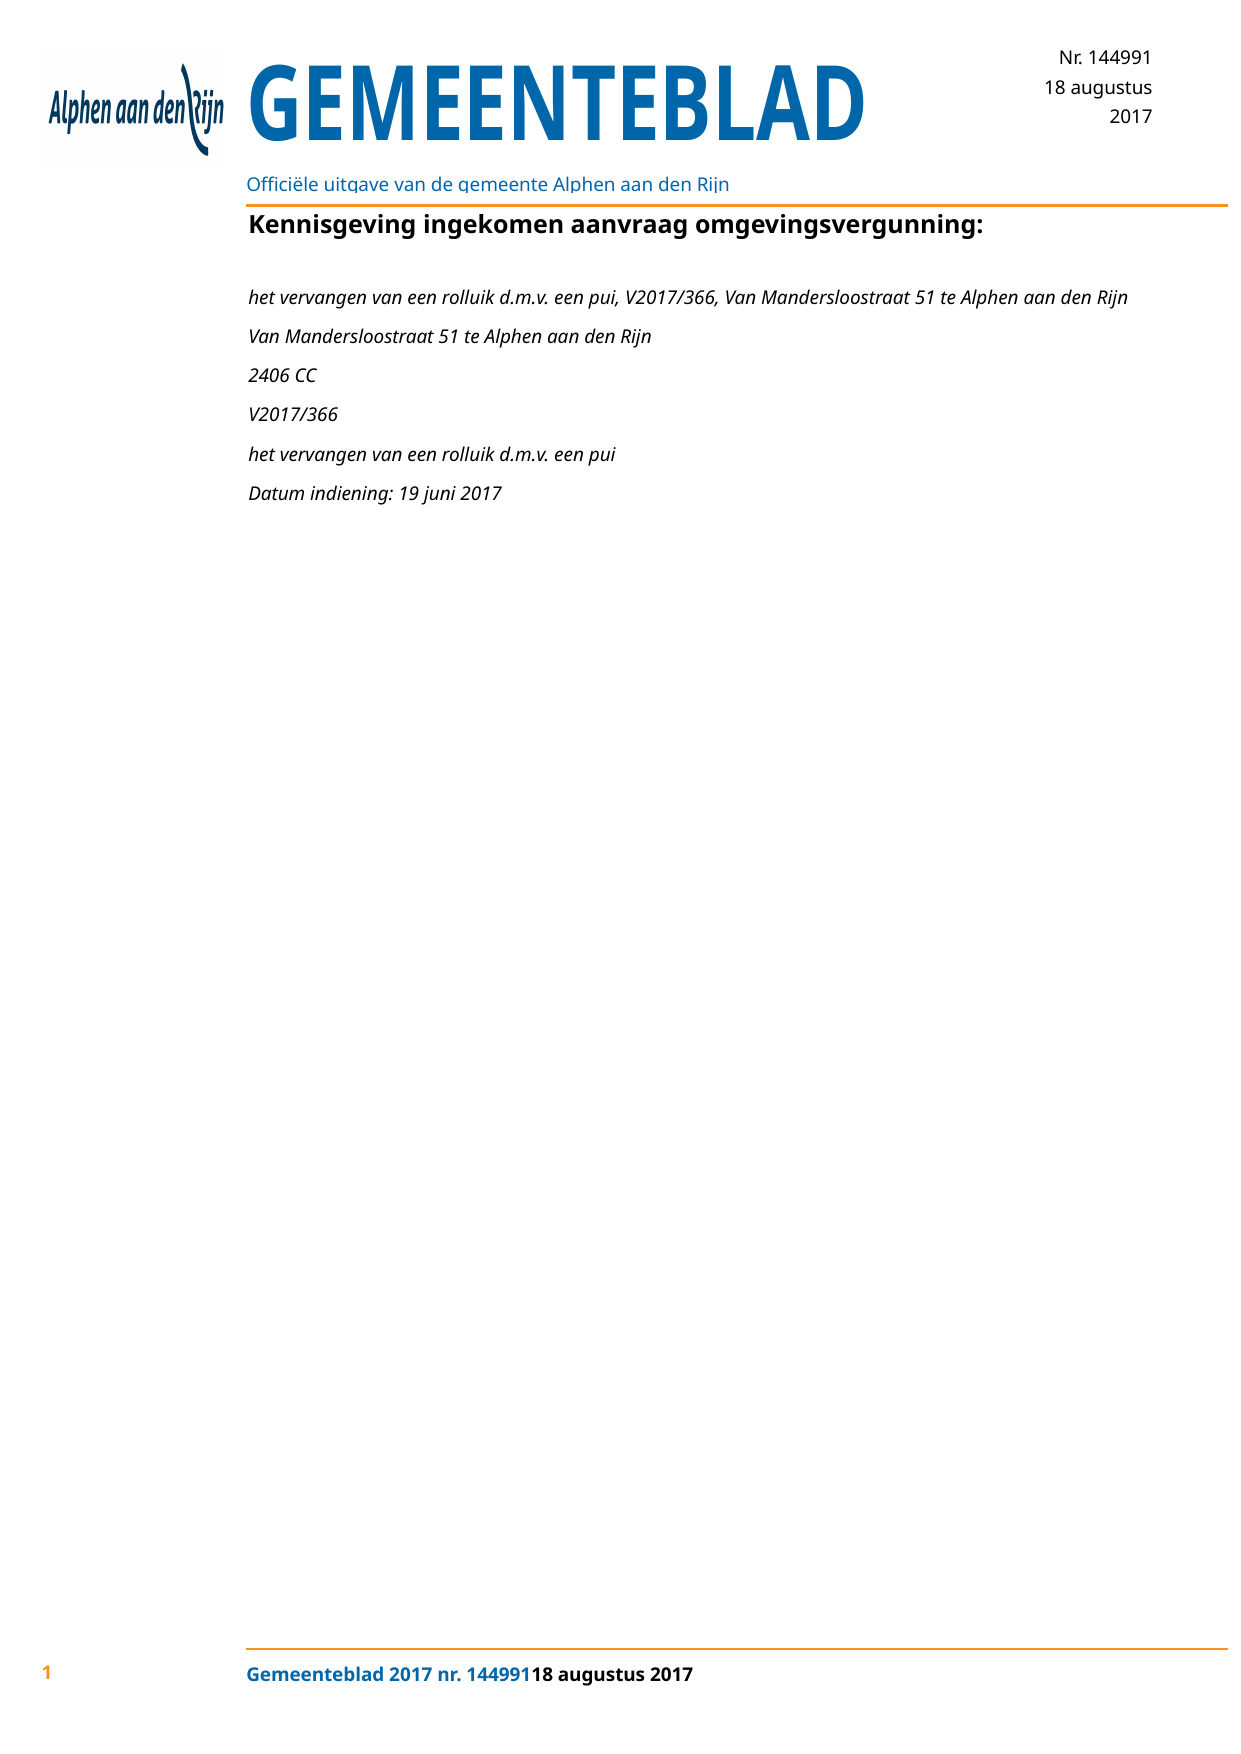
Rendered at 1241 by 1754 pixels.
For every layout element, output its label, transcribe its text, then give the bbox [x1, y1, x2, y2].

text V2017/366 [248, 402, 1152, 427]
text Kennisgeving ingekomen aanvraag omgevingsvergunning: [248, 207, 1152, 241]
text 2406 CC [248, 362, 1152, 388]
text Datum indiening: 19 juni 2017 [248, 480, 1152, 506]
text Van Mandersloostraat 51 te Alphen aan den Rijn [248, 323, 1152, 349]
text het vervangen van een rolluik d.m.v. een pui [248, 441, 1152, 467]
picture [41, 47, 231, 172]
text het vervangen van een rolluik d.m.v. een pui, V2017/366, Van Mandersloostraat 51 te Alphen aan den Rijn [248, 284, 1152, 309]
